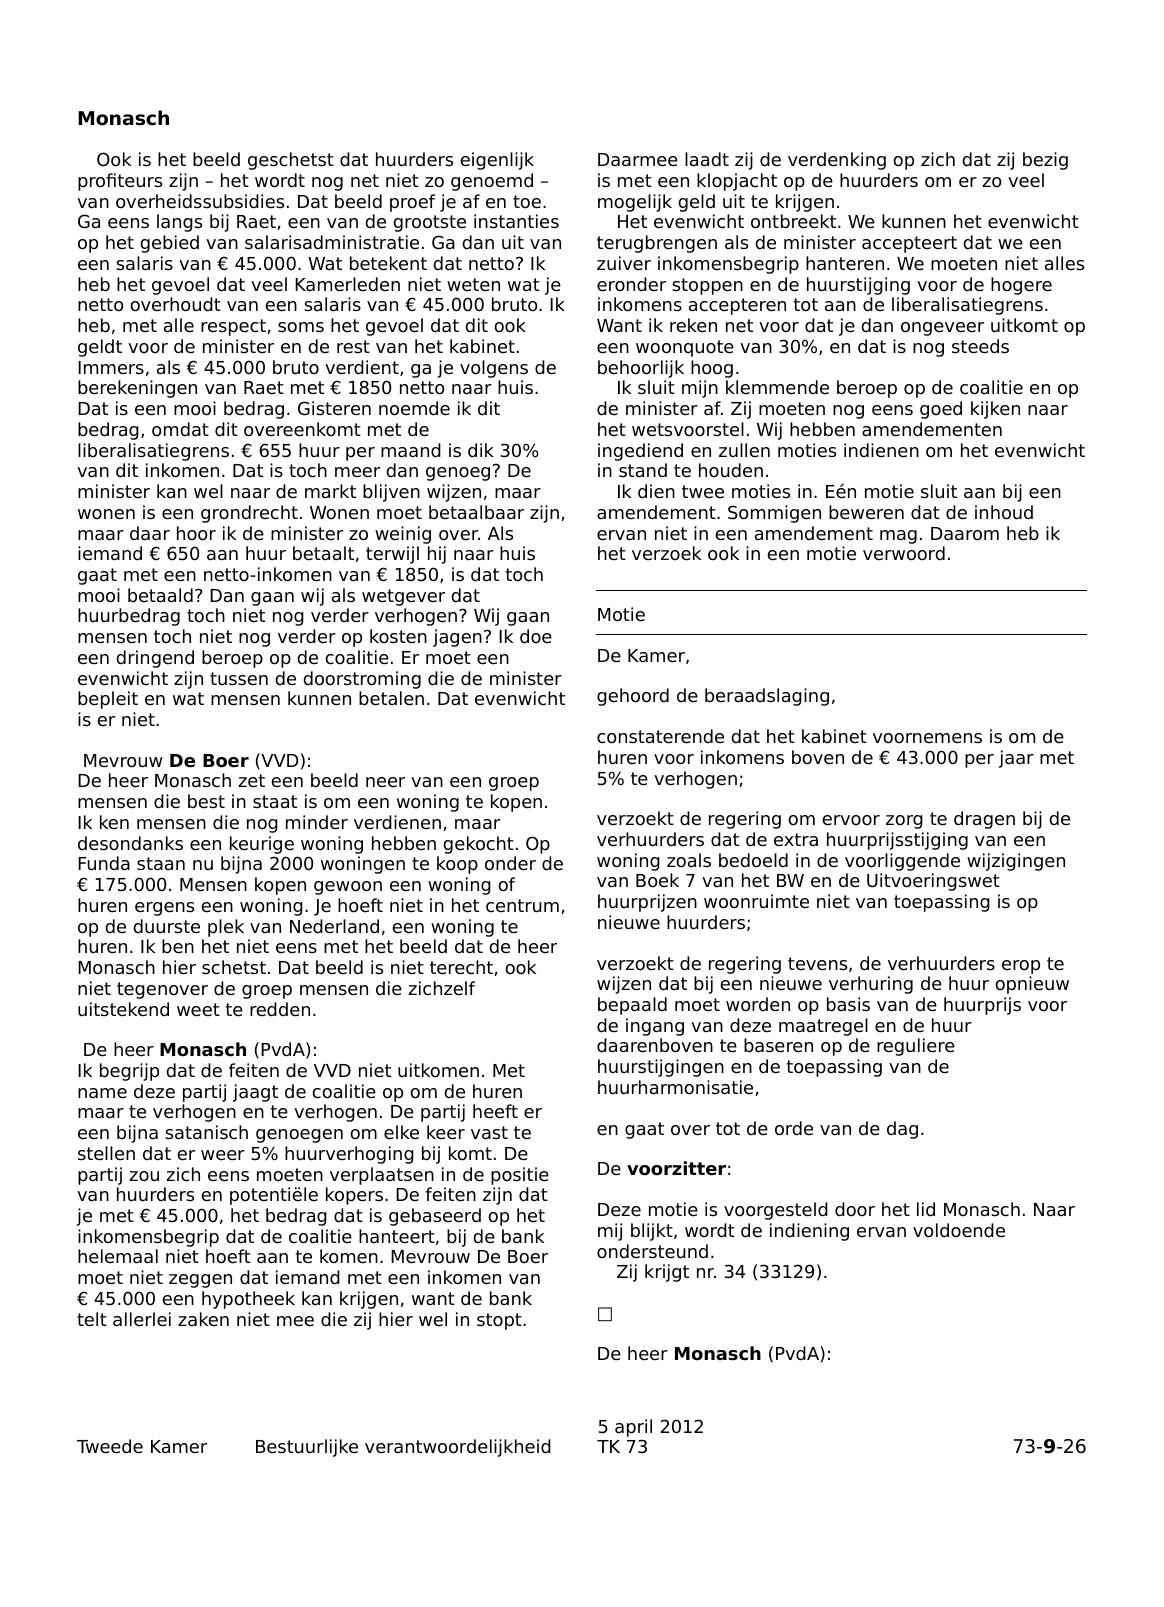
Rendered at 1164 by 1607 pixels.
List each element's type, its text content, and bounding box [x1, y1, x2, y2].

text en gaat over tot de orde van de dag. [596, 1118, 1087, 1139]
text Motie [596, 605, 1087, 625]
text Ook is het beeld geschetst dat huurders eigenlijk profiteurs zijn – het wordt nog net niet zo genoemd – van overheidssubsidies. Dat beeld proef je af en toe. Ga eens langs bij Raet, een van de grootste instanties op het gebied van salarisadministratie. Ga dan uit van een salaris van € 45.000. Wat betekent dat netto? Ik heb het gevoel dat veel Kamerleden niet weten wat je netto overhoudt van een salaris van € 45.000 bruto. Ik heb, met alle respect, soms het gevoel dat dit ook geldt voor de minister en de rest van het kabinet. Immers, als € 45.000 bruto verdient, ga je volgens de berekeningen van Raet met € 1850 netto naar huis. Dat is een mooi bedrag. Gisteren noemde ik dit bedrag, omdat dit overeenkomt met de liberalisatiegrens. € 655 huur per maand is dik 30% van dit inkomen. Dat is toch meer dan genoeg? De minister kan wel naar de markt blijven wijzen, maar wonen is een grondrecht. Wonen moet betaalbaar zijn, maar daar hoor ik de minister zo weinig over. Als iemand € 650 aan huur betaalt, terwijl hij naar huis gaat met een netto-inkomen van € 1850, is dat toch mooi betaald? Dan gaan wij als wetgever dat huurbedrag toch niet nog verder verhogen? Wij gaan mensen toch niet nog verder op kosten jagen? Ik doe een dringend beroep op de coalitie. Er moet een evenwicht zijn tussen de doorstroming die de minister bepleit en wat mensen kunnen betalen. Dat evenwicht is er niet. [77, 150, 567, 731]
text De heer Monasch (PvdA): [77, 1040, 567, 1061]
text Zij krijgt nr. 34 (33129). [596, 1262, 1087, 1283]
text Mevrouw De Boer (VVD): [77, 751, 567, 771]
text De voorzitter: [596, 1159, 1087, 1180]
text Deze motie is voorgesteld door het lid Monasch. Naar mij blijkt, wordt de indiening ervan voldoende ondersteund. [596, 1200, 1087, 1262]
text Ik begrijp dat de feiten de VVD niet uitkomen. Met name deze partij jaagt de coalitie op om de huren maar te verhogen en te verhogen. De partij heeft er een bijna satanisch genoegen om elke keer vast te stellen dat er weer 5% huurverhoging bij komt. De partij zou zich eens moeten verplaatsen in de positie van huurders en potentiële kopers. De feiten zijn dat je met € 45.000, het bedrag dat is gebaseerd op het inkomensbegrip dat de coalitie hanteert, bij de bank helemaal niet hoeft aan te komen. Mevrouw De Boer moet niet zeggen dat iemand met een inkomen van € 45.000 een hypotheek kan krijgen, want de bank telt allerlei zaken niet mee die zij hier wel in stopt. [77, 1061, 567, 1330]
text De heer Monasch zet een beeld neer van een groep mensen die best in staat is om een woning te kopen. Ik ken mensen die nog minder verdienen, maar desondanks een keurige woning hebben gekocht. Op Funda staan nu bijna 2000 woningen te koop onder de € 175.000. Mensen kopen gewoon een woning of huren ergens een woning. Je hoeft niet in het centrum, op de duurste plek van Nederland, een woning te huren. Ik ben het niet eens met het beeld dat de heer Monasch hier schetst. Dat beeld is niet terecht, ook niet tegenover de groep mensen die zichzelf uitstekend weet te redden. [77, 771, 567, 1020]
text constaterende dat het kabinet voornemens is om de huren voor inkomens boven de € 43.000 per jaar met 5% te verhogen; [596, 727, 1087, 789]
text De Kamer, [596, 645, 1087, 666]
text Ik sluit mijn klemmende beroep op de coalitie en op de minister af. Zij moeten nog eens goed kijken naar het wetsvoorstel. Wij hebben amendementen ingediend en zullen moties indienen om het evenwicht in stand te houden. [596, 378, 1087, 482]
text gehoord de beraadslaging, [596, 686, 1087, 707]
text verzoekt de regering tevens, de verhuurders erop te wijzen dat bij een nieuwe verhuring de huur opnieuw bepaald moet worden op basis van de huurprijs voor de ingang van deze maatregel en de huur daarenboven te baseren op de reguliere huurstijgingen en de toepassing van de huurharmonisatie, [596, 953, 1087, 1098]
text Het evenwicht ontbreekt. We kunnen het evenwicht terugbrengen als de minister accepteert dat we een zuiver inkomensbegrip hanteren. We moeten niet alles eronder stoppen en de huurstijging voor de hogere inkomens accepteren tot aan de liberalisatiegrens. Want ik reken net voor dat je dan ongeveer uitkomt op een woonquote van 30%, en dat is nog steeds behoorlijk hoog. [596, 212, 1087, 378]
text Daarmee laadt zij de verdenking op zich dat zij bezig is met een klopjacht op de huurders om er zo veel mogelijk geld uit te krijgen. [596, 150, 1087, 212]
text □ [596, 1303, 1087, 1324]
text Ik dien twee moties in. Eén motie sluit aan bij een amendement. Sommigen beweren dat de inhoud ervan niet in een amendement mag. Daarom heb ik het verzoek ook in een motie verwoord. [596, 482, 1087, 565]
text verzoekt de regering om ervoor zorg te dragen bij de verhuurders dat de extra huurprijsstijging van een woning zoals bedoeld in de voorliggende wijzigingen van Boek 7 van het BW en de Uitvoeringswet huurprijzen woonruimte niet van toepassing is op nieuwe huurders; [596, 809, 1087, 933]
text De heer Monasch (PvdA): [596, 1344, 1087, 1364]
